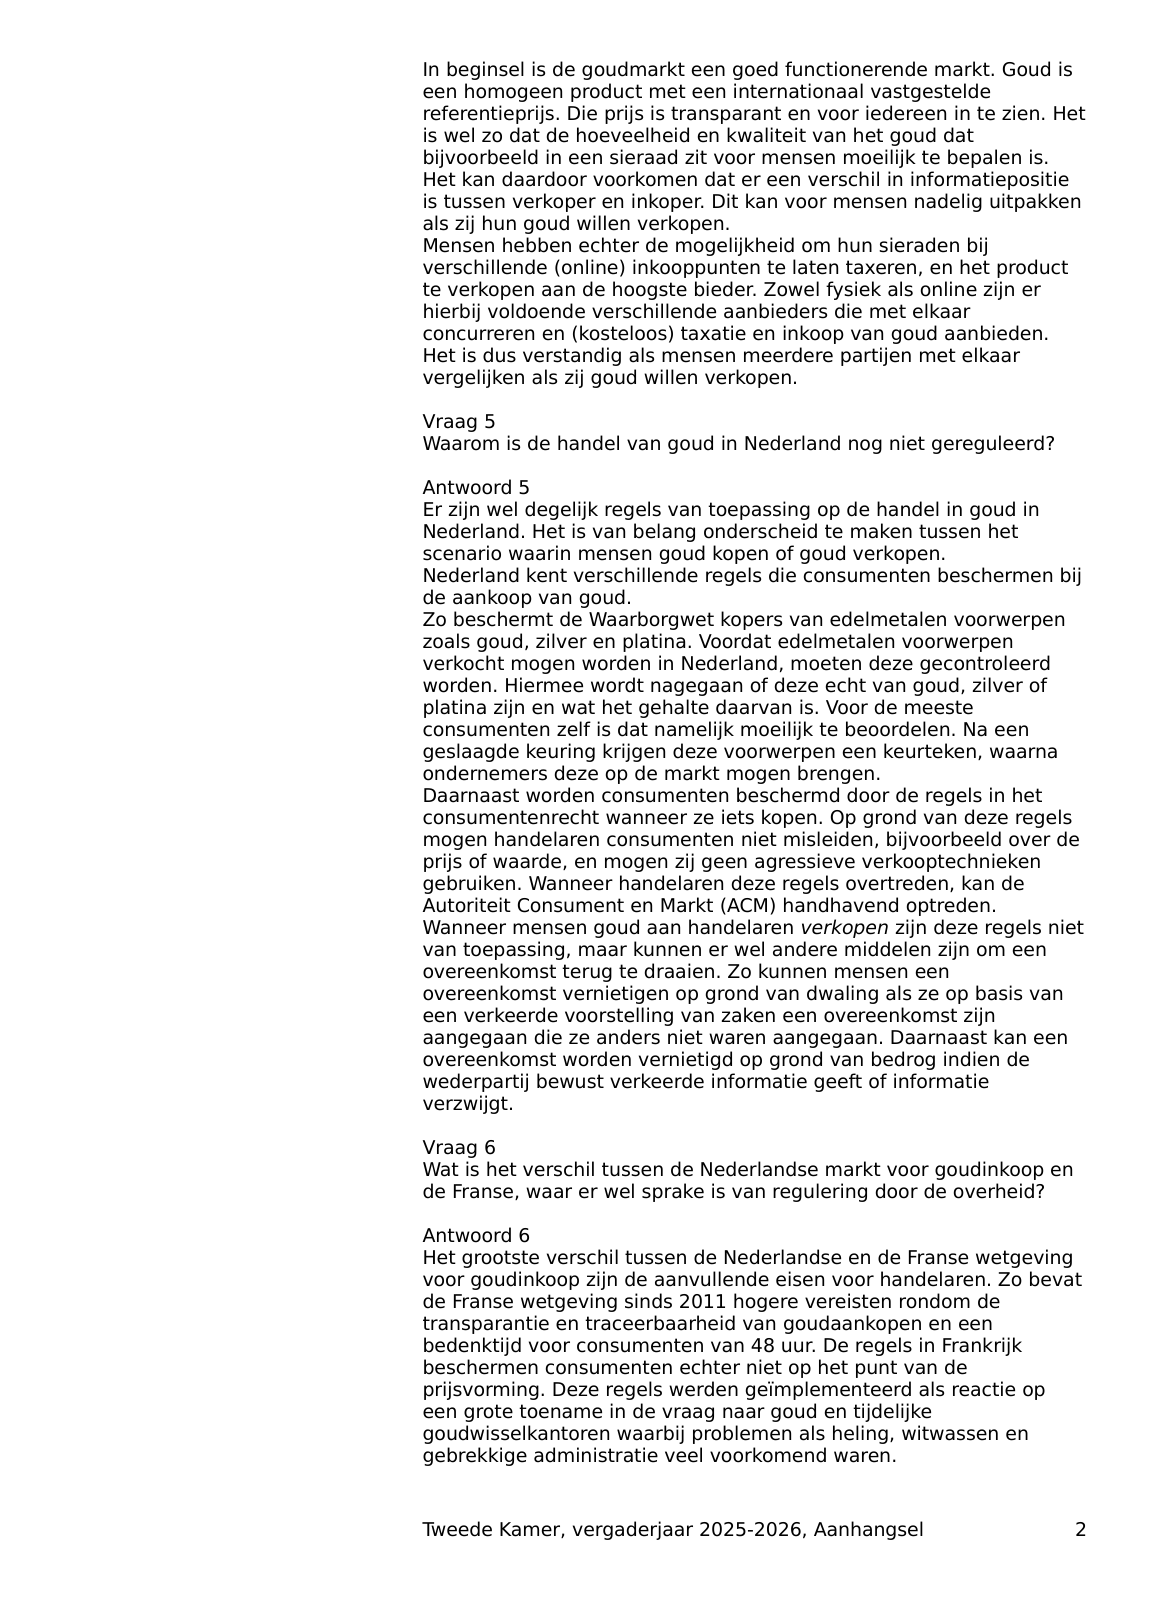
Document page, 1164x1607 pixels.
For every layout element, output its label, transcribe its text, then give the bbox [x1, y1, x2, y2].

text Vraag 6 [422, 1137, 1087, 1159]
text Daarnaast worden consumenten beschermd door de regels in het consumentenrecht wanneer ze iets kopen. Op grond van deze regels mogen handelaren consumenten niet misleiden, bijvoorbeeld over de prijs of waarde, en mogen zij geen agressieve verkooptechnieken gebruiken. Wanneer handelaren deze regels overtreden, kan de Autoriteit Consument en Markt (ACM) handhavend optreden. [422, 785, 1087, 917]
text Antwoord 6 [422, 1225, 1087, 1247]
text Vraag 5 [422, 411, 1087, 433]
text Waarom is de handel van goud in Nederland nog niet gereguleerd? [422, 433, 1087, 455]
text In beginsel is de goudmarkt een goed functionerende markt. Goud is een homogeen product met een internationaal vastgestelde referentieprijs. Die prijs is transparant en voor iedereen in te zien. Het is wel zo dat de hoeveelheid en kwaliteit van het goud dat bijvoorbeeld in een sieraad zit voor mensen moeilijk te bepalen is. Het kan daardoor voorkomen dat er een verschil in informatiepositie is tussen verkoper en inkoper. Dit kan voor mensen nadelig uitpakken als zij hun goud willen verkopen. [422, 59, 1087, 235]
text Nederland kent verschillende regels die consumenten beschermen bij de aankoop van goud. [422, 565, 1087, 609]
text Zo beschermt de Waarborgwet kopers van edelmetalen voorwerpen zoals goud, zilver en platina. Voordat edelmetalen voorwerpen verkocht mogen worden in Nederland, moeten deze gecontroleerd worden. Hiermee wordt nagegaan of deze echt van goud, zilver of platina zijn en wat het gehalte daarvan is. Voor de meeste consumenten zelf is dat namelijk moeilijk te beoordelen. Na een geslaagde keuring krijgen deze voorwerpen een keurteken, waarna ondernemers deze op de markt mogen brengen. [422, 609, 1087, 785]
text Er zijn wel degelijk regels van toepassing op de handel in goud in Nederland. Het is van belang onderscheid te maken tussen het scenario waarin mensen goud kopen of goud verkopen. [422, 499, 1087, 565]
text Antwoord 5 [422, 477, 1087, 499]
text Mensen hebben echter de mogelijkheid om hun sieraden bij verschillende (online) inkooppunten te laten taxeren, en het product te verkopen aan de hoogste bieder. Zowel fysiek als online zijn er hierbij voldoende verschillende aanbieders die met elkaar concurreren en (kosteloos) taxatie en inkoop van goud aanbieden. Het is dus verstandig als mensen meerdere partijen met elkaar vergelijken als zij goud willen verkopen. [422, 235, 1087, 389]
text Wat is het verschil tussen de Nederlandse markt voor goudinkoop en de Franse, waar er wel sprake is van regulering door de overheid? [422, 1159, 1087, 1203]
text Het grootste verschil tussen de Nederlandse en de Franse wetgeving voor goudinkoop zijn de aanvullende eisen voor handelaren. Zo bevat de Franse wetgeving sinds 2011 hogere vereisten rondom de transparantie en traceerbaarheid van goudaankopen en een bedenktijd voor consumenten van 48 uur. De regels in Frankrijk beschermen consumenten echter niet op het punt van de prijsvorming. Deze regels werden geïmplementeerd als reactie op een grote toename in de vraag naar goud en tijdelijke goudwisselkantoren waarbij problemen als heling, witwassen en gebrekkige administratie veel voorkomend waren. [422, 1247, 1087, 1467]
text Wanneer mensen goud aan handelaren verkopen zijn deze regels niet van toepassing, maar kunnen er wel andere middelen zijn om een overeenkomst terug te draaien. Zo kunnen mensen een overeenkomst vernietigen op grond van dwaling als ze op basis van een verkeerde voorstelling van zaken een overeenkomst zijn aangegaan die ze anders niet waren aangegaan. Daarnaast kan een overeenkomst worden vernietigd op grond van bedrog indien de wederpartij bewust verkeerde informatie geeft of informatie verzwijgt. [422, 917, 1087, 1114]
